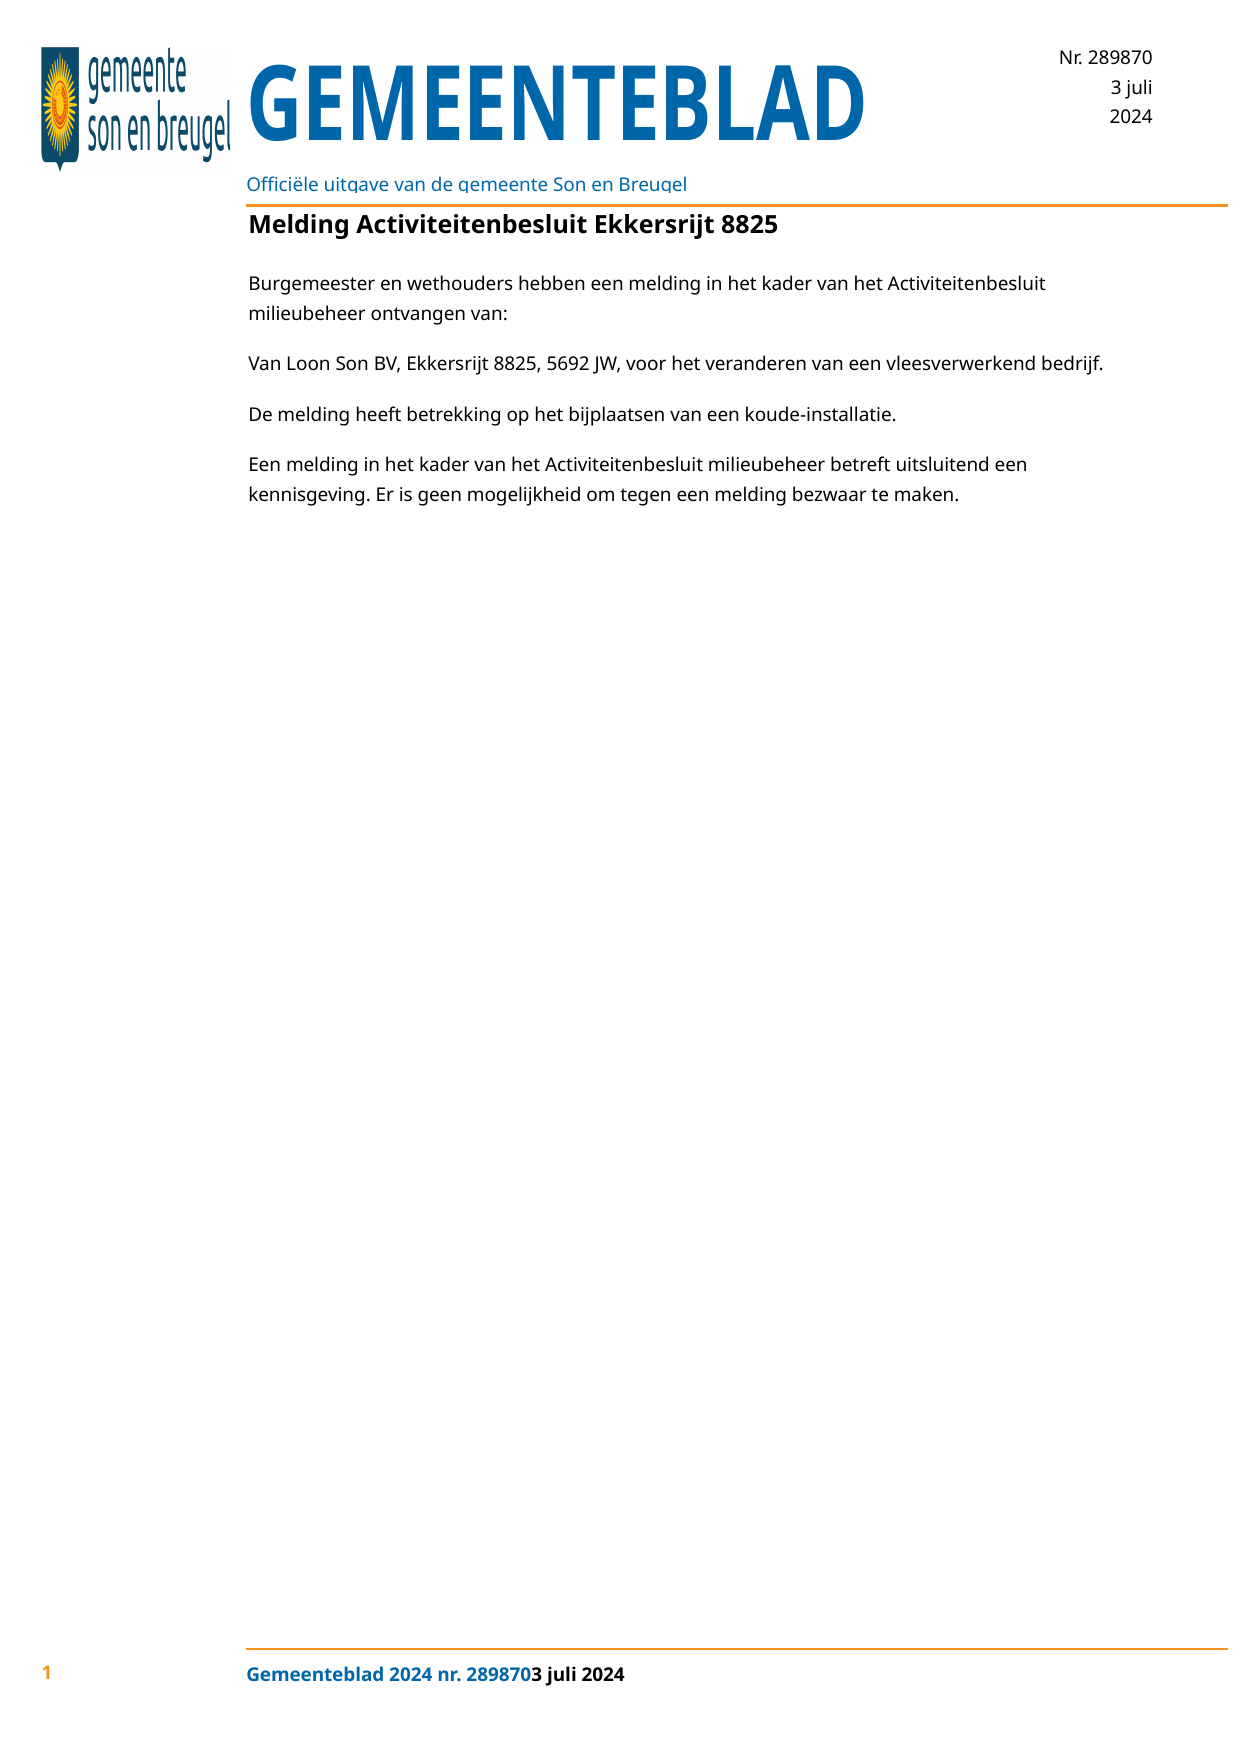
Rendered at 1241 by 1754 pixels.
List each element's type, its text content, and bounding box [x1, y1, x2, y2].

text Een melding in het kader van het Activiteitenbesluit milieubeheer betreft uitsluitend een kennisgeving. Er is geen mogelijkheid om tegen een melding bezwaar te maken. [248, 451, 1152, 506]
text Van Loon Son BV, Ekkersrijt 8825, 5692 JW, voor het veranderen van een vleesverwerkend bedrijf. [248, 350, 1152, 376]
text Melding Activiteitenbesluit Ekkersrijt 8825 [248, 207, 1152, 241]
text De melding heeft betrekking op het bijplaatsen van een koude-installatie. [248, 401, 1152, 426]
text Burgemeester en wethouders hebben een melding in het kader van het Activiteitenbesluit milieubeheer ontvangen van: [248, 270, 1152, 326]
picture [41, 47, 231, 172]
